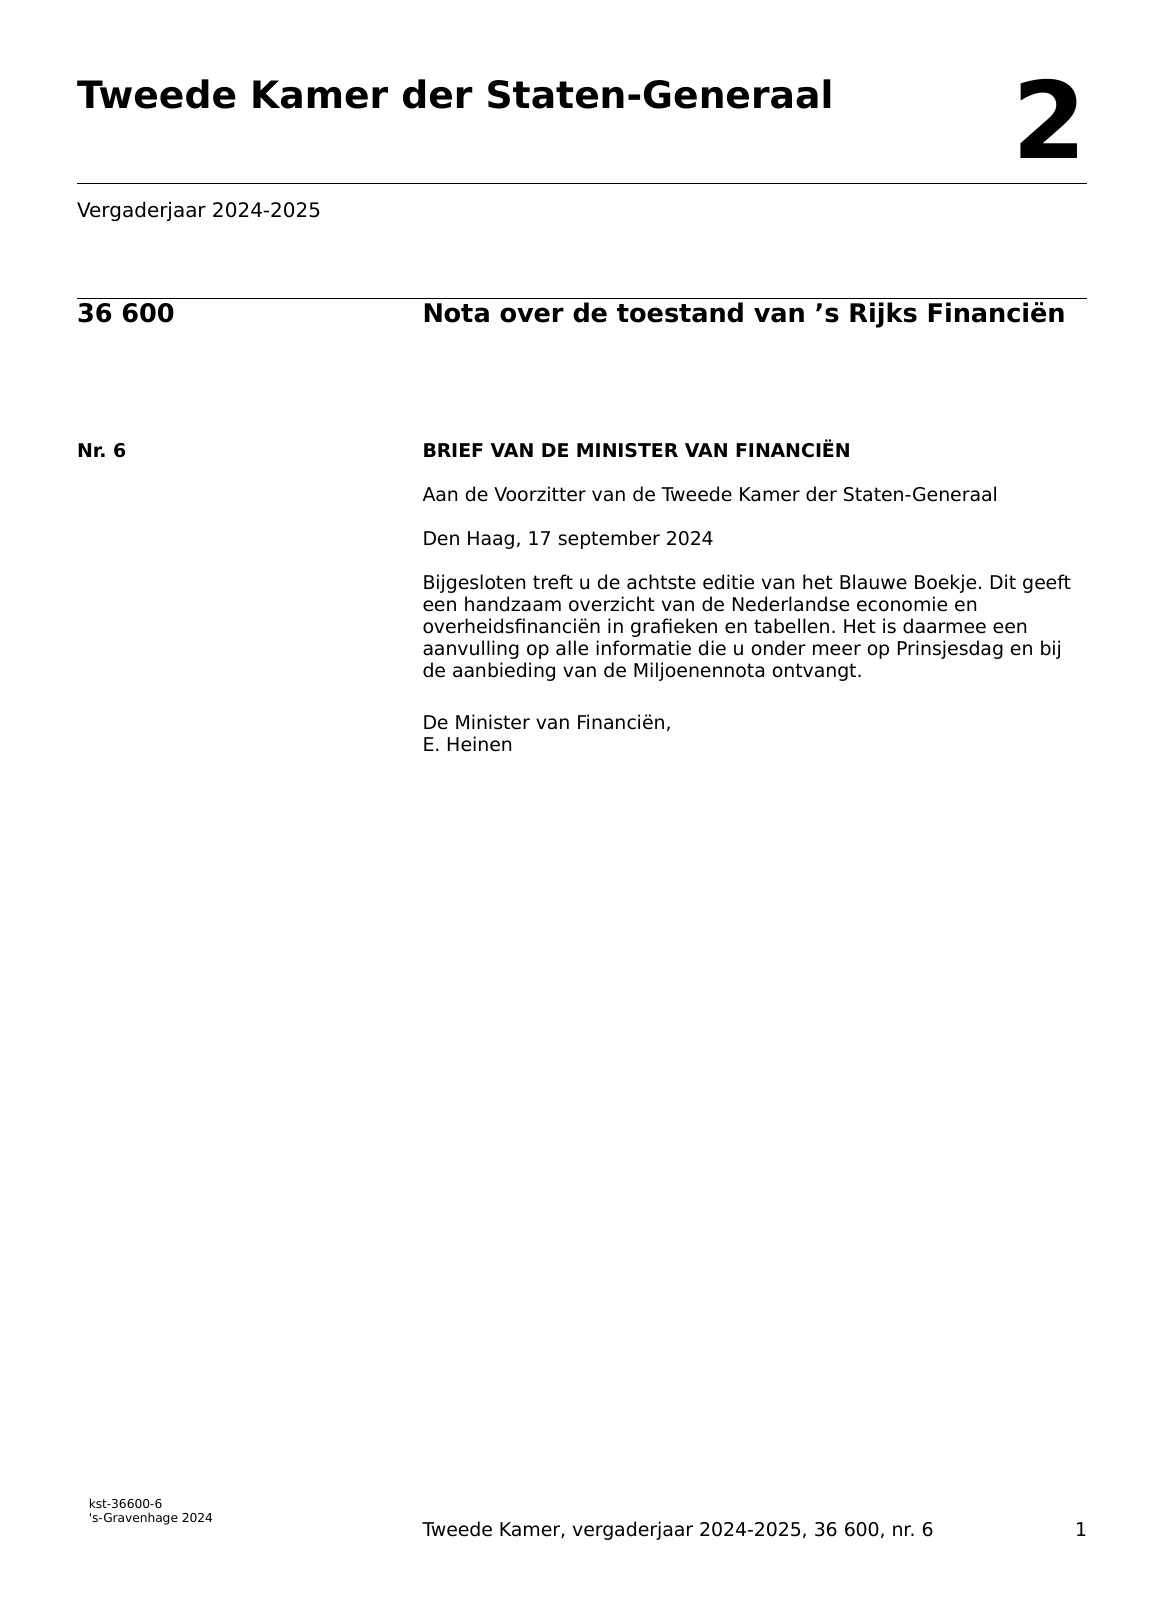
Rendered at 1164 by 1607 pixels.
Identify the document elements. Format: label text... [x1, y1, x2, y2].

text kst-36600-6 [88, 1497, 323, 1511]
text Aan de Voorzitter van de Tweede Kamer der Staten-Generaal [422, 484, 1087, 506]
text Bijgesloten treft u de achtste editie van het Blauwe Boekje. Dit geeft een handzaam overzicht van de Nederlandse economie en overheidsfinanciën in grafieken en tabellen. Het is daarmee een aanvulling op alle informatie die u onder meer op Prinsjesdag en bij de aanbieding van de Miljoenennota ontvangt. [422, 572, 1087, 682]
text 's-Gravenhage 2024 [88, 1511, 323, 1525]
subtitle Nr. 6 BRIEF VAN DE MINISTER VAN FINANCIËN [77, 440, 1087, 462]
table_header Tweede Kamer der Staten-Generaal [77, 59, 886, 183]
subtitle 36 600 Nota over de toestand van ’s Rijks Financiën [77, 299, 1087, 329]
text Den Haag, 17 september 2024 [422, 528, 1087, 550]
table_header 2 [886, 59, 1087, 183]
text De Minister van Financiën, E. Heinen [422, 712, 1087, 756]
table_cell Vergaderjaar 2024-2025 [77, 184, 1087, 298]
